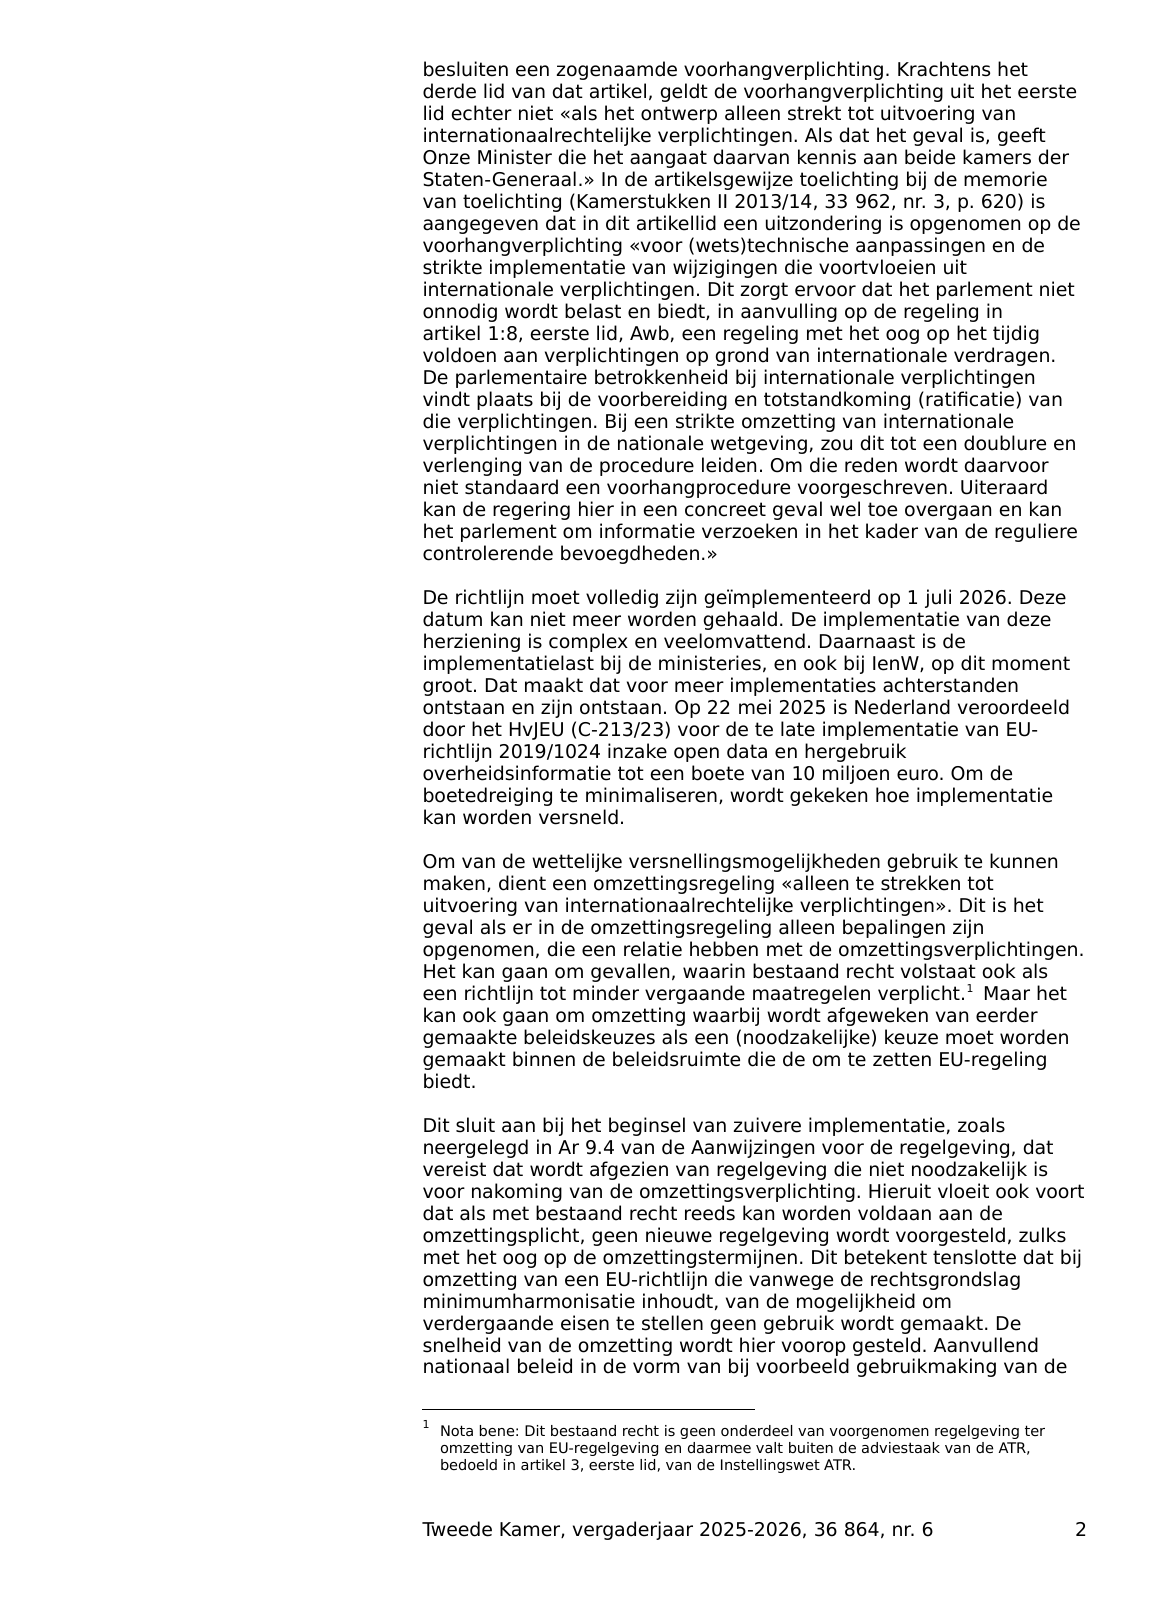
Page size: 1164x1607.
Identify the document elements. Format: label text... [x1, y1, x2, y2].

text Dit sluit aan bij het beginsel van zuivere implementatie, zoals neergelegd in Ar 9.4 van de Aanwijzingen voor de regelgeving, dat vereist dat wordt afgezien van regelgeving die niet noodzakelijk is voor nakoming van de omzettingsverplichting. Hieruit vloeit ook voort dat als met bestaand recht reeds kan worden voldaan aan de omzettingsplicht, geen nieuwe regelgeving wordt voorgesteld, zulks met het oog op de omzettingstermijnen. Dit betekent tenslotte dat bij omzetting van een EU-richtlijn die vanwege de rechtsgrondslag minimumharmonisatie inhoudt, van de mogelijkheid om verdergaande eisen te stellen geen gebruik wordt gemaakt. De snelheid van de omzetting wordt hier voorop gesteld. Aanvullend nationaal beleid in de vorm van bij voorbeeld gebruikmaking van de [422, 1115, 1087, 1378]
text besluiten een zogenaamde voorhangverplichting. Krachtens het derde lid van dat artikel, geldt de voorhangverplichting uit het eerste lid echter niet «als het ontwerp alleen strekt tot uitvoering van internationaalrechtelijke verplichtingen. Als dat het geval is, geeft Onze Minister die het aangaat daarvan kennis aan beide kamers der Staten-Generaal.» In de artikelsgewijze toelichting bij de memorie van toelichting (Kamerstukken II 2013/14, 33 962, nr. 3, p. 620) is aangegeven dat in dit artikellid een uitzondering is opgenomen op de voorhangverplichting «voor (wets)technische aanpassingen en de strikte implementatie van wijzigingen die voortvloeien uit internationale verplichtingen. Dit zorgt ervoor dat het parlement niet onnodig wordt belast en biedt, in aanvulling op de regeling in artikel 1:8, eerste lid, Awb, een regeling met het oog op het tijdig voldoen aan verplichtingen op grond van internationale verdragen. De parlementaire betrokkenheid bij internationale verplichtingen vindt plaats bij de voorbereiding en totstandkoming (ratificatie) van die verplichtingen. Bij een strikte omzetting van internationale verplichtingen in de nationale wetgeving, zou dit tot een doublure en verlenging van de procedure leiden. Om die reden wordt daarvoor niet standaard een voorhangprocedure voorgeschreven. Uiteraard kan de regering hier in een concreet geval wel toe overgaan en kan het parlement om informatie verzoeken in het kader van de reguliere controlerende bevoegdheden.» [422, 59, 1087, 564]
text Nota bene: Dit bestaand recht is geen onderdeel van voorgenomen regelgeving ter omzetting van EU-regelgeving en daarmee valt buiten de adviestaak van de ATR, bedoeld in artikel 3, eerste lid, van de Instellingswet ATR. [422, 1418, 1087, 1474]
text Om van de wettelijke versnellingsmogelijkheden gebruik te kunnen maken, dient een omzettingsregeling «alleen te strekken tot uitvoering van internationaalrechtelijke verplichtingen». Dit is het geval als er in de omzettingsregeling alleen bepalingen zijn opgenomen, die een relatie hebben met de omzettingsverplichtingen. Het kan gaan om gevallen, waarin bestaand recht volstaat ook als een richtlijn tot minder vergaande maatregelen verplicht. Maar het kan ook gaan om omzetting waarbij wordt afgeweken van eerder gemaakte beleidskeuzes als een (noodzakelijke) keuze moet worden gemaakt binnen de beleidsruimte die de om te zetten EU-regeling biedt. [422, 851, 1087, 1092]
text De richtlijn moet volledig zijn geïmplementeerd op 1 juli 2026. Deze datum kan niet meer worden gehaald. De implementatie van deze herziening is complex en veelomvattend. Daarnaast is de implementatielast bij de ministeries, en ook bij IenW, op dit moment groot. Dat maakt dat voor meer implementaties achterstanden ontstaan en zijn ontstaan. Op 22 mei 2025 is Nederland veroordeeld door het HvJEU (C-213/23) voor de te late implementatie van EU-richtlijn 2019/1024 inzake open data en hergebruik overheidsinformatie tot een boete van 10 miljoen euro. Om de boetedreiging te minimaliseren, wordt gekeken hoe implementatie kan worden versneld. [422, 587, 1087, 828]
